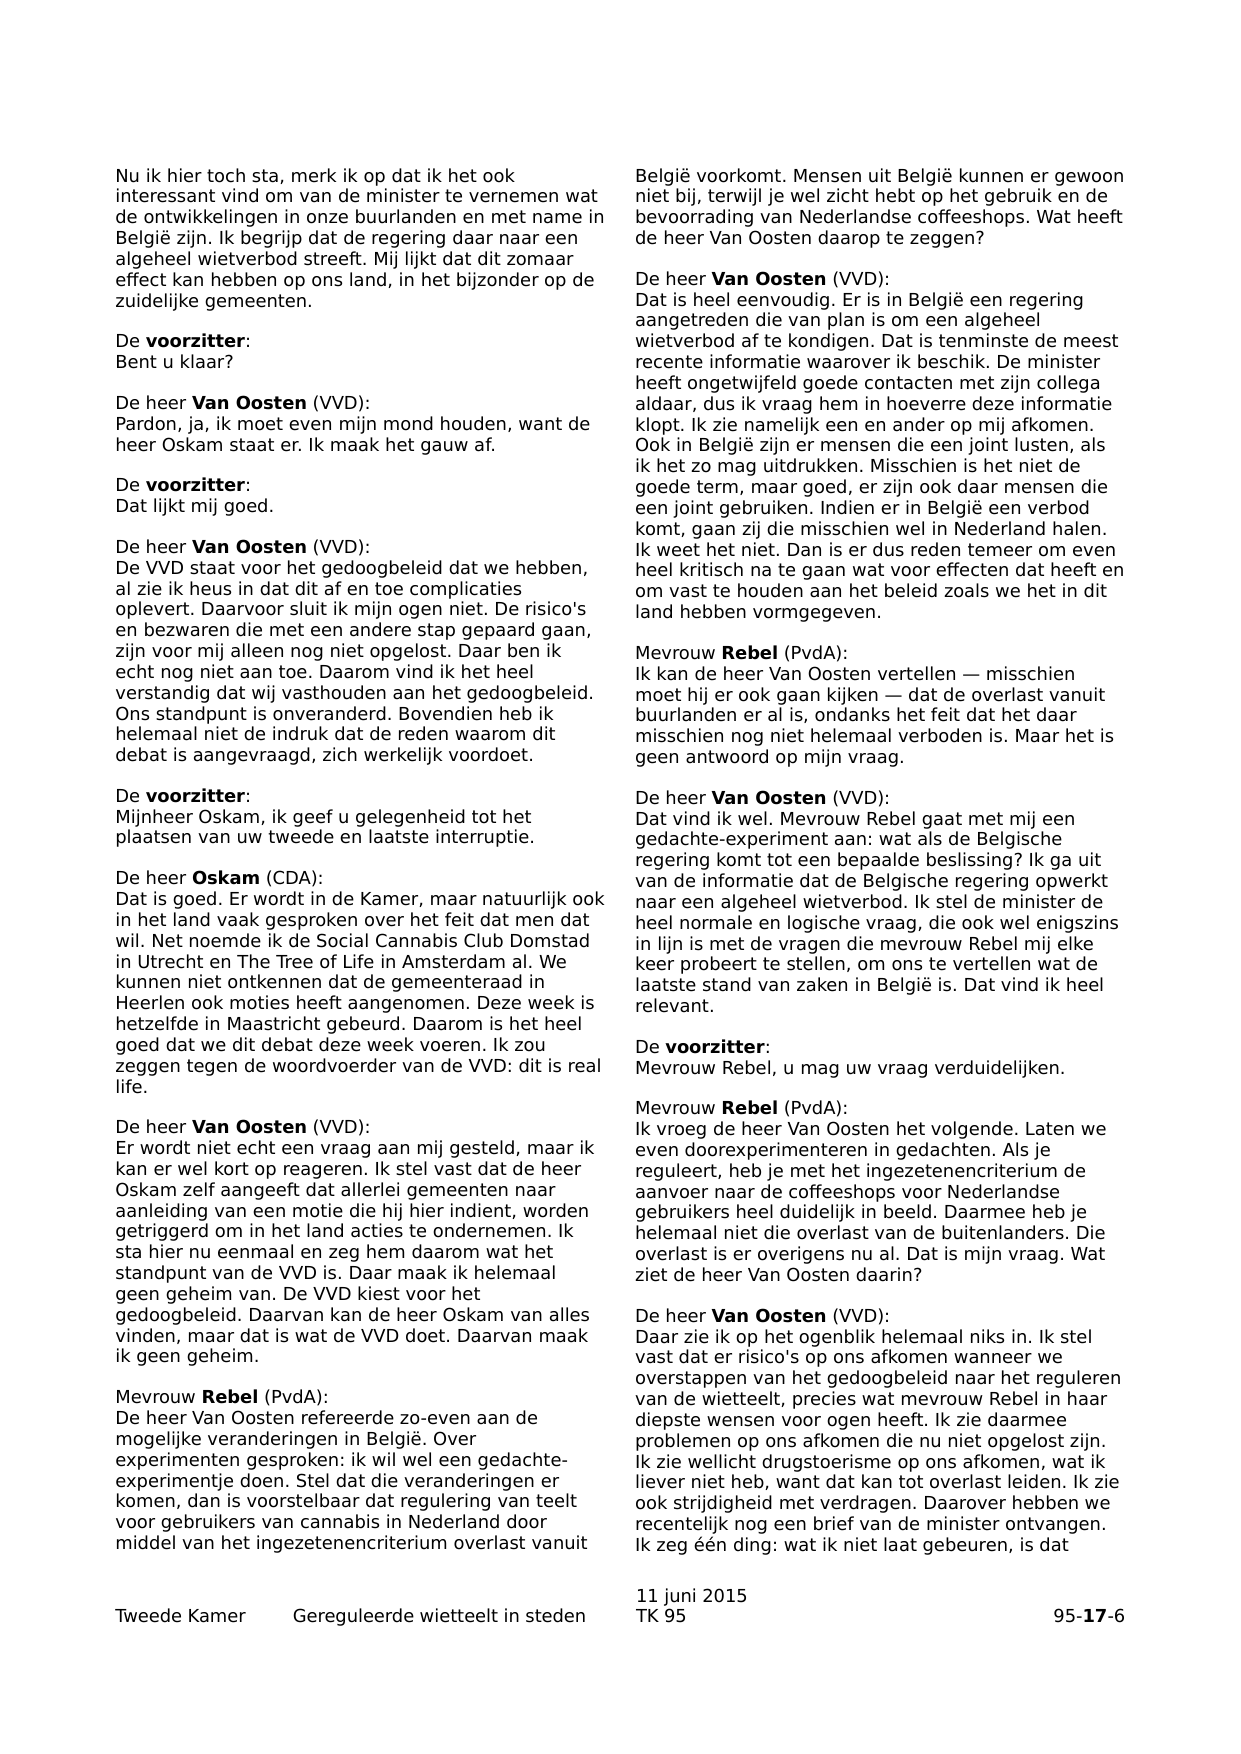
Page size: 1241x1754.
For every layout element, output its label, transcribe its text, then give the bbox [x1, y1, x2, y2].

text Mevrouw Rebel (PvdA): [635, 1098, 1125, 1119]
text Er wordt niet echt een vraag aan mij gesteld, maar ik kan er wel kort op reageren. Ik stel vast dat de heer Oskam zelf aangeeft dat allerlei gemeenten naar aanleiding van een motie die hij hier indient, worden getriggerd om in het land acties te ondernemen. Ik sta hier nu eenmaal en zeg hem daarom wat het standpunt van de VVD is. Daar maak ik helemaal geen geheim van. De VVD kiest voor het gedoogbeleid. Daarvan kan de heer Oskam van alles vinden, maar dat is wat de VVD doet. Daarvan maak ik geen geheim. [115, 1138, 605, 1367]
text Bent u klaar? [115, 352, 605, 373]
text De voorzitter: [115, 475, 605, 496]
text De heer Van Oosten (VVD): [115, 537, 605, 557]
text De voorzitter: [115, 786, 605, 806]
text Mevrouw Rebel (PvdA): [635, 643, 1125, 663]
text Pardon, ja, ik moet even mijn mond houden, want de heer Oskam staat er. Ik maak het gauw af. [115, 413, 605, 455]
text De heer Van Oosten (VVD): [115, 1117, 605, 1138]
text Dat is goed. Er wordt in de Kamer, maar natuurlijk ook in het land vaak gesproken over het feit dat men dat wil. Net noemde ik de Social Cannabis Club Domstad in Utrecht en The Tree of Life in Amsterdam al. We kunnen niet ontkennen dat de gemeenteraad in Heerlen ook moties heeft aangenomen. Deze week is hetzelfde in Maastricht gebeurd. Daarom is het heel goed dat we dit debat deze week voeren. Ik zou zeggen tegen de woordvoerder van de VVD: dit is real life. [115, 889, 605, 1097]
text Ik vroeg de heer Van Oosten het volgende. Laten we even doorexperimenteren in gedachten. Als je reguleert, heb je met het ingezetenencriterium de aanvoer naar de coffeeshops voor Nederlandse gebruikers heel duidelijk in beeld. Daarmee heb je helemaal niet die overlast van de buitenlanders. Die overlast is er overigens nu al. Dat is mijn vraag. Wat ziet de heer Van Oosten daarin? [635, 1119, 1125, 1286]
text De heer Van Oosten (VVD): [635, 269, 1125, 289]
text Dat is heel eenvoudig. Er is in België een regering aangetreden die van plan is om een algeheel wietverbod af te kondigen. Dat is tenminste de meest recente informatie waarover ik beschik. De minister heeft ongetwijfeld goede contacten met zijn collega aldaar, dus ik vraag hem in hoeverre deze informatie klopt. Ik zie namelijk een en ander op mij afkomen. Ook in België zijn er mensen die een joint lusten, als ik het zo mag uitdrukken. Misschien is het niet de goede term, maar goed, er zijn ook daar mensen die een joint gebruiken. Indien er in België een verbod komt, gaan zij die misschien wel in Nederland halen. Ik weet het niet. Dan is er dus reden temeer om even heel kritisch na te gaan wat voor effecten dat heeft en om vast te houden aan het beleid zoals we het in dit land hebben vormgegeven. [635, 289, 1125, 623]
text Dat vind ik wel. Mevrouw Rebel gaat met mij een gedachte-experiment aan: wat als de Belgische regering komt tot een bepaalde beslissing? Ik ga uit van de informatie dat de Belgische regering opwerkt naar een algeheel wietverbod. Ik stel de minister de heel normale en logische vraag, die ook wel enigszins in lijn is met de vragen die mevrouw Rebel mij elke keer probeert te stellen, om ons te vertellen wat de laatste stand van zaken in België is. Dat vind ik heel relevant. [635, 808, 1125, 1017]
text De voorzitter: [635, 1037, 1125, 1057]
text De VVD staat voor het gedoogbeleid dat we hebben, al zie ik heus in dat dit af en toe complicaties oplevert. Daarvoor sluit ik mijn ogen niet. De risico's en bezwaren die met een andere stap gepaard gaan, zijn voor mij alleen nog niet opgelost. Daar ben ik echt nog niet aan toe. Daarom vind ik het heel verstandig dat wij vasthouden aan het gedoogbeleid. Ons standpunt is onveranderd. Bovendien heb ik helemaal niet de indruk dat de reden waarom dit debat is aangevraagd, zich werkelijk voordoet. [115, 557, 605, 766]
text Daar zie ik op het ogenblik helemaal niks in. Ik stel vast dat er risico's op ons afkomen wanneer we overstappen van het gedoogbeleid naar het reguleren van de wietteelt, precies wat mevrouw Rebel in haar diepste wensen voor ogen heeft. Ik zie daarmee problemen op ons afkomen die nu niet opgelost zijn. Ik zie wellicht drugstoerisme op ons afkomen, wat ik liever niet heb, want dat kan tot overlast leiden. Ik zie ook strijdigheid met verdragen. Daarover hebben we recentelijk nog een brief van de minister ontvangen. Ik zeg één ding: wat ik niet laat gebeuren, is dat [635, 1326, 1125, 1556]
text Mevrouw Rebel, u mag uw vraag verduidelijken. [635, 1057, 1125, 1078]
text Dat lijkt mij goed. [115, 496, 605, 517]
text De voorzitter: [115, 331, 605, 352]
text De heer Oskam (CDA): [115, 868, 605, 889]
text Mevrouw Rebel (PvdA): [115, 1387, 605, 1408]
text België voorkomt. Mensen uit België kunnen er gewoon niet bij, terwijl je wel zicht hebt op het gebruik en de bevoorrading van Nederlandse coffeeshops. Wat heeft de heer Van Oosten daarop te zeggen? [635, 165, 1125, 249]
text Ik kan de heer Van Oosten vertellen — misschien moet hij er ook gaan kijken — dat de overlast vanuit buurlanden er al is, ondanks het feit dat het daar misschien nog niet helemaal verboden is. Maar het is geen antwoord op mijn vraag. [635, 663, 1125, 768]
text Mijnheer Oskam, ik geef u gelegenheid tot het plaatsen van uw tweede en laatste interruptie. [115, 806, 605, 848]
text De heer Van Oosten (VVD): [115, 393, 605, 413]
text De heer Van Oosten (VVD): [635, 788, 1125, 808]
text De heer Van Oosten (VVD): [635, 1306, 1125, 1326]
text De heer Van Oosten refereerde zo-even aan de mogelijke veranderingen in België. Over experimenten gesproken: ik wil wel een gedachte-experimentje doen. Stel dat die veranderingen er komen, dan is voorstelbaar dat regulering van teelt voor gebruikers van cannabis in Nederland door middel van het ingezetenencriterium overlast vanuit [115, 1408, 605, 1554]
text Nu ik hier toch sta, merk ik op dat ik het ook interessant vind om van de minister te vernemen wat de ontwikkelingen in onze buurlanden en met name in België zijn. Ik begrijp dat de regering daar naar een algeheel wietverbod streeft. Mij lijkt dat dit zomaar effect kan hebben op ons land, in het bijzonder op de zuidelijke gemeenten. [115, 165, 605, 311]
